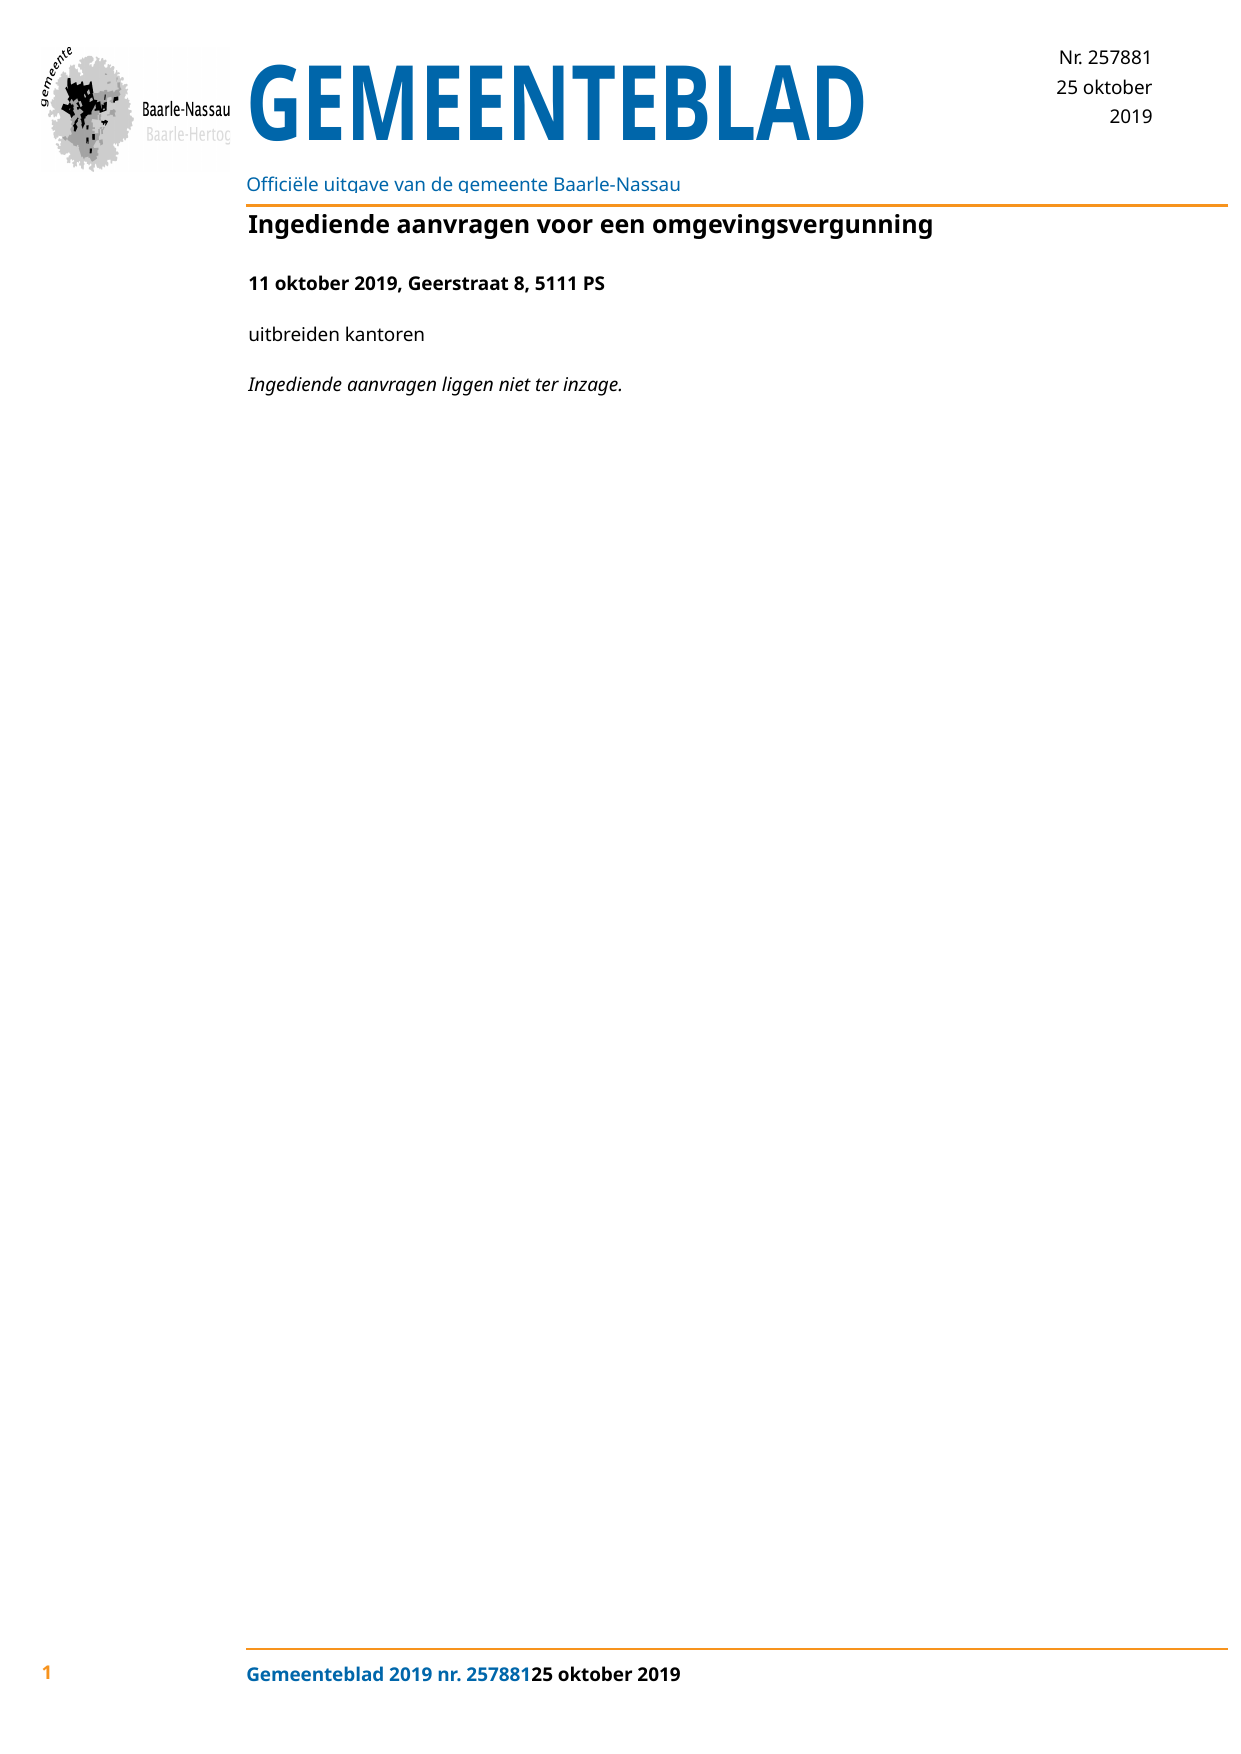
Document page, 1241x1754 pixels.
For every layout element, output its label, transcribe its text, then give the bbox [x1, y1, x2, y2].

text uitbreiden kantoren [248, 321, 1152, 346]
text Ingediende aanvragen liggen niet ter inzage. [248, 371, 1152, 397]
picture [41, 47, 231, 172]
text 11 oktober 2019, Geerstraat 8, 5111 PS [248, 270, 1152, 296]
text Ingediende aanvragen voor een omgevingsvergunning [248, 207, 1152, 241]
